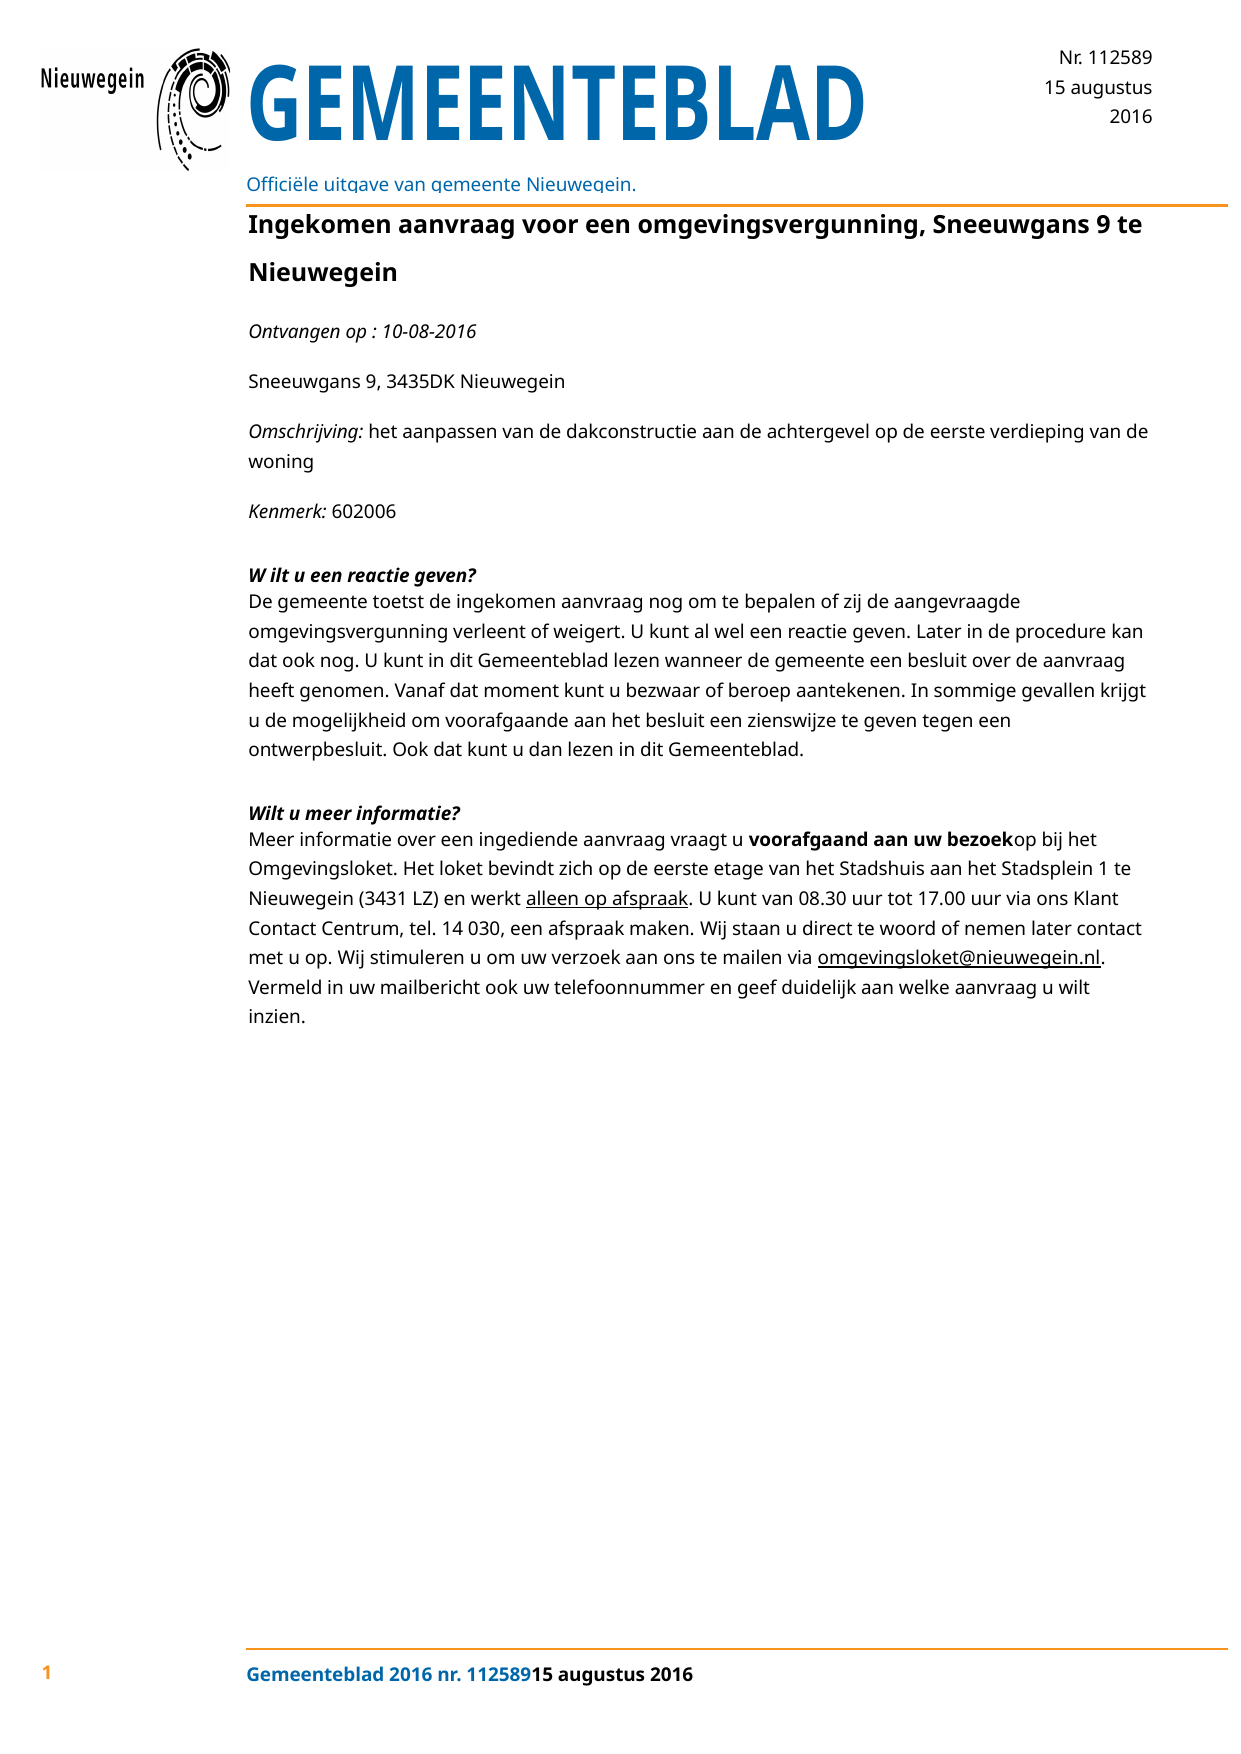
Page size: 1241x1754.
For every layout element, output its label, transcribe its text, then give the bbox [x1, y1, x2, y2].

text Meer informatie over een ingediende aanvraag vraagt u voorafgaand aan uw bezoekop bij het Omgevingsloket. Het loket bevindt zich op de eerste etage van het Stadshuis aan het Stadsplein 1 te Nieuwegein (3431 LZ) en werkt alleen op afspraak. U kunt van 08.30 uur tot 17.00 uur via ons Klant Contact Centrum, tel. 14 030, een afspraak maken. Wij staan u direct te woord of nemen later contact met u op. Wij stimuleren u om uw verzoek aan ons te mailen via omgevingsloket@nieuwegein.nl. Vermeld in uw mailbericht ook uw telefoonnummer en geef duidelijk aan welke aanvraag u wilt inzien. [248, 826, 1152, 1029]
text Kenmerk: 602006 [248, 499, 1152, 524]
text Omschrijving: het aanpassen van de dakconstructie aan de achtergevel op de eerste verdieping van de woning [248, 419, 1152, 474]
text Sneeuwgans 9, 3435DK Nieuwegein [248, 368, 1152, 394]
text Ontvangen op : 10-08-2016 [248, 318, 1152, 344]
text Ingekomen aanvraag voor een omgevingsvergunning, Sneeuwgans 9 te Nieuwegein [248, 207, 1152, 288]
text W ilt u een reactie geven? [248, 563, 1152, 588]
picture [41, 47, 231, 172]
text De gemeente toetst de ingekomen aanvraag nog om te bepalen of zij de aangevraagde omgevingsvergunning verleent of weigert. U kunt al wel een reactie geven. Later in de procedure kan dat ook nog. U kunt in dit Gemeenteblad lezen wanneer de gemeente een besluit over de aanvraag heeft genomen. Vanaf dat moment kunt u bezwaar of beroep aantekenen. In sommige gevallen krijgt u de mogelijkheid om voorafgaande aan het besluit een zienswijze te geven tegen een ontwerpbesluit. Ook dat kunt u dan lezen in dit Gemeenteblad. [248, 588, 1152, 762]
text Wilt u meer informatie? [248, 800, 1152, 826]
